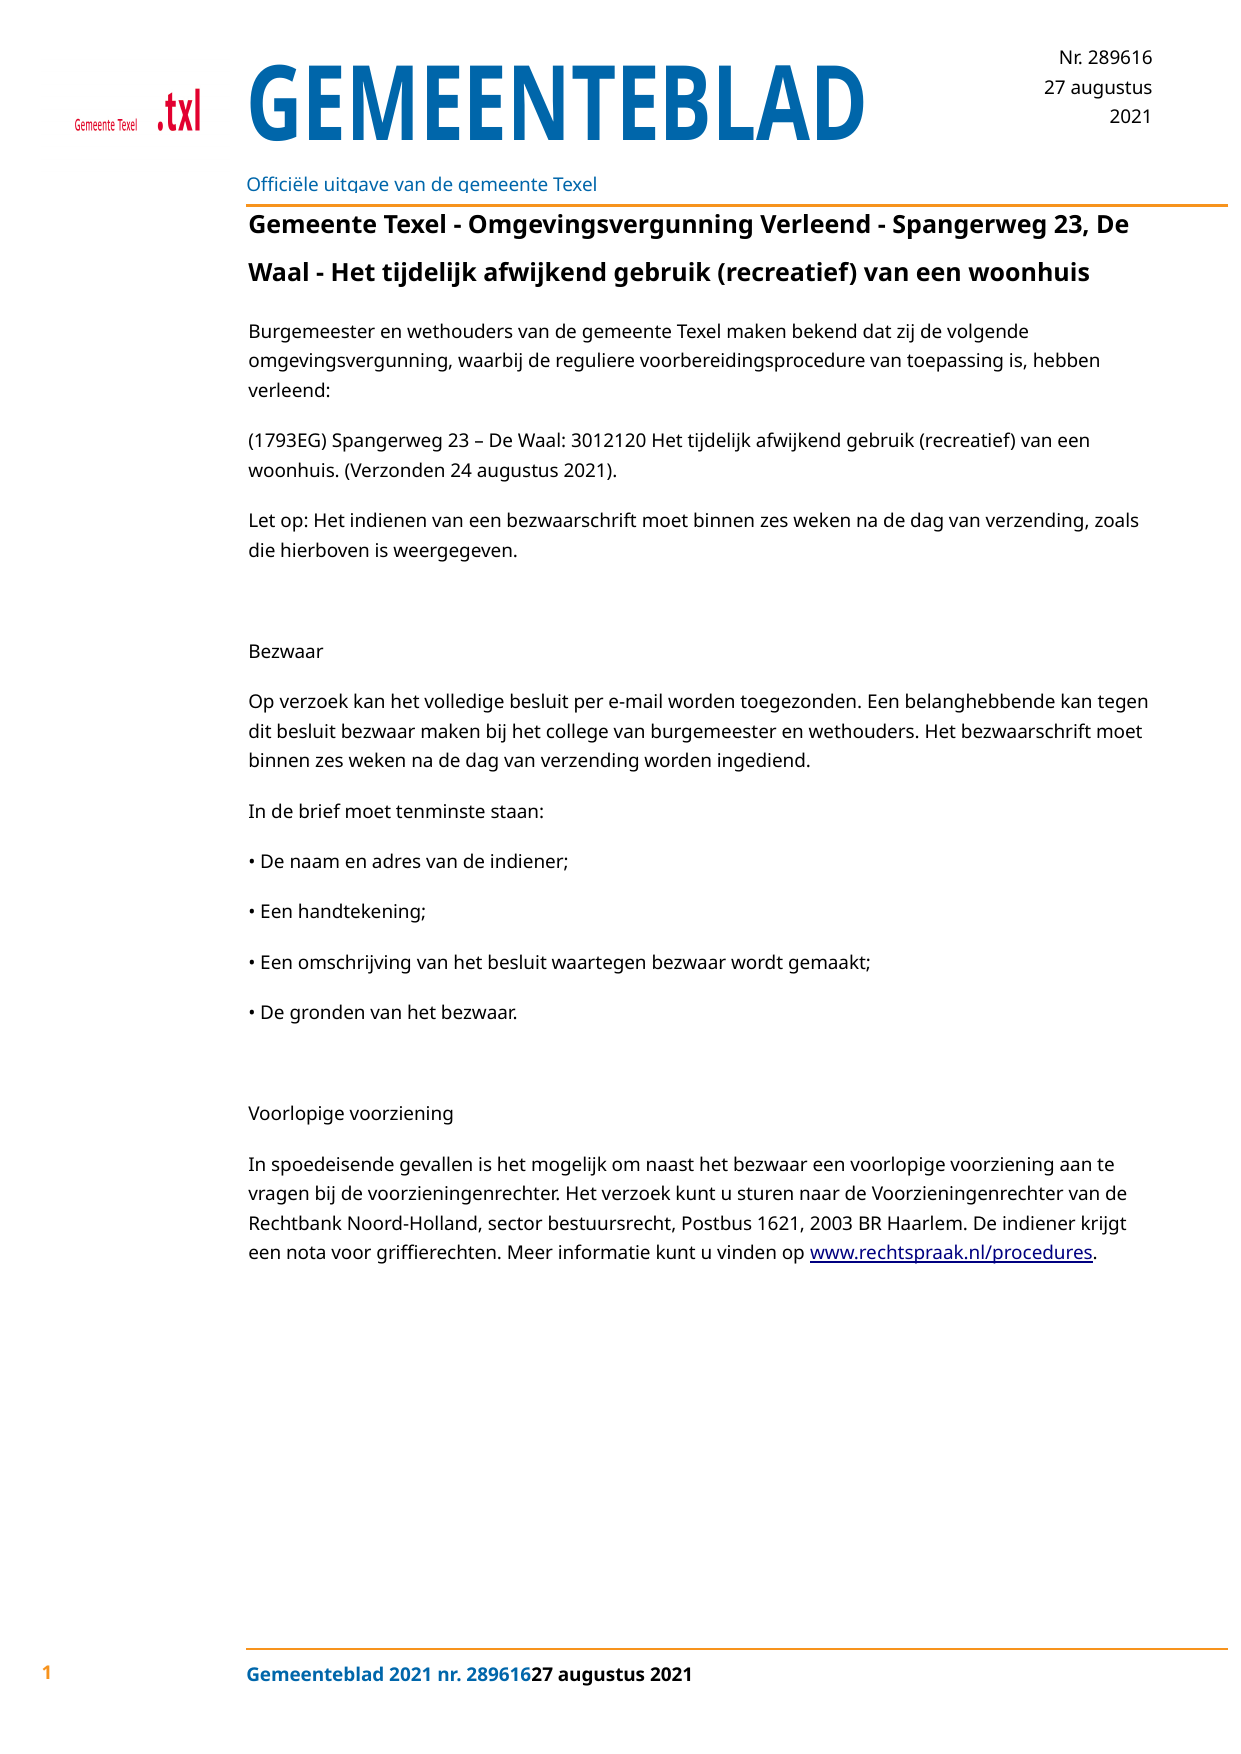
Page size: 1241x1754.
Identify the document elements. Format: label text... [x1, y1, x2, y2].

text Voorlopige voorziening [248, 1100, 1152, 1126]
text In spoedeisende gevallen is het mogelijk om naast het bezwaar een voorlopige voorziening aan te vragen bij de voorzieningenrechter. Het verzoek kunt u sturen naar de Voorzieningenrechter van de Rechtbank Noord-Holland, sector bestuursrecht, Postbus 1621, 2003 BR Haarlem. De indiener krijgt een nota voor griffierechten. Meer informatie kunt u vinden op www.rechtspraak.nl/procedures. [248, 1151, 1152, 1265]
text • Een handtekening; [248, 899, 1152, 924]
text Gemeente Texel - Omgevingsvergunning Verleend - Spangerweg 23, De Waal - Het tijdelijk afwijkend gebruik (recreatief) van een woonhuis [248, 207, 1152, 288]
text • Een omschrijving van het besluit waartegen bezwaar wordt gemaakt; [248, 949, 1152, 975]
text Let op: Het indienen van een bezwaarschrift moet binnen zes weken na de dag van verzending, zoals die hierboven is weergegeven. [248, 507, 1152, 563]
text • De gronden van het bezwaar. [248, 999, 1152, 1025]
picture [41, 47, 231, 172]
text Burgemeester en wethouders van de gemeente Texel maken bekend dat zij de volgende omgevingsvergunning, waarbij de reguliere voorbereidingsprocedure van toepassing is, hebben verleend: [248, 318, 1152, 403]
text (1793EG) Spangerweg 23 – De Waal: 3012120 Het tijdelijk afwijkend gebruik (recreatief) van een woonhuis. (Verzonden 24 augustus 2021). [248, 427, 1152, 483]
text Op verzoek kan het volledige besluit per e-mail worden toegezonden. Een belanghebbende kan tegen dit besluit bezwaar maken bij het college van burgemeester en wethouders. Het bezwaarschrift moet binnen zes weken na de dag van verzending worden ingediend. [248, 688, 1152, 773]
text • De naam en adres van de indiener; [248, 848, 1152, 874]
text In de brief moet tenminste staan: [248, 798, 1152, 824]
text Bezwaar [248, 638, 1152, 664]
